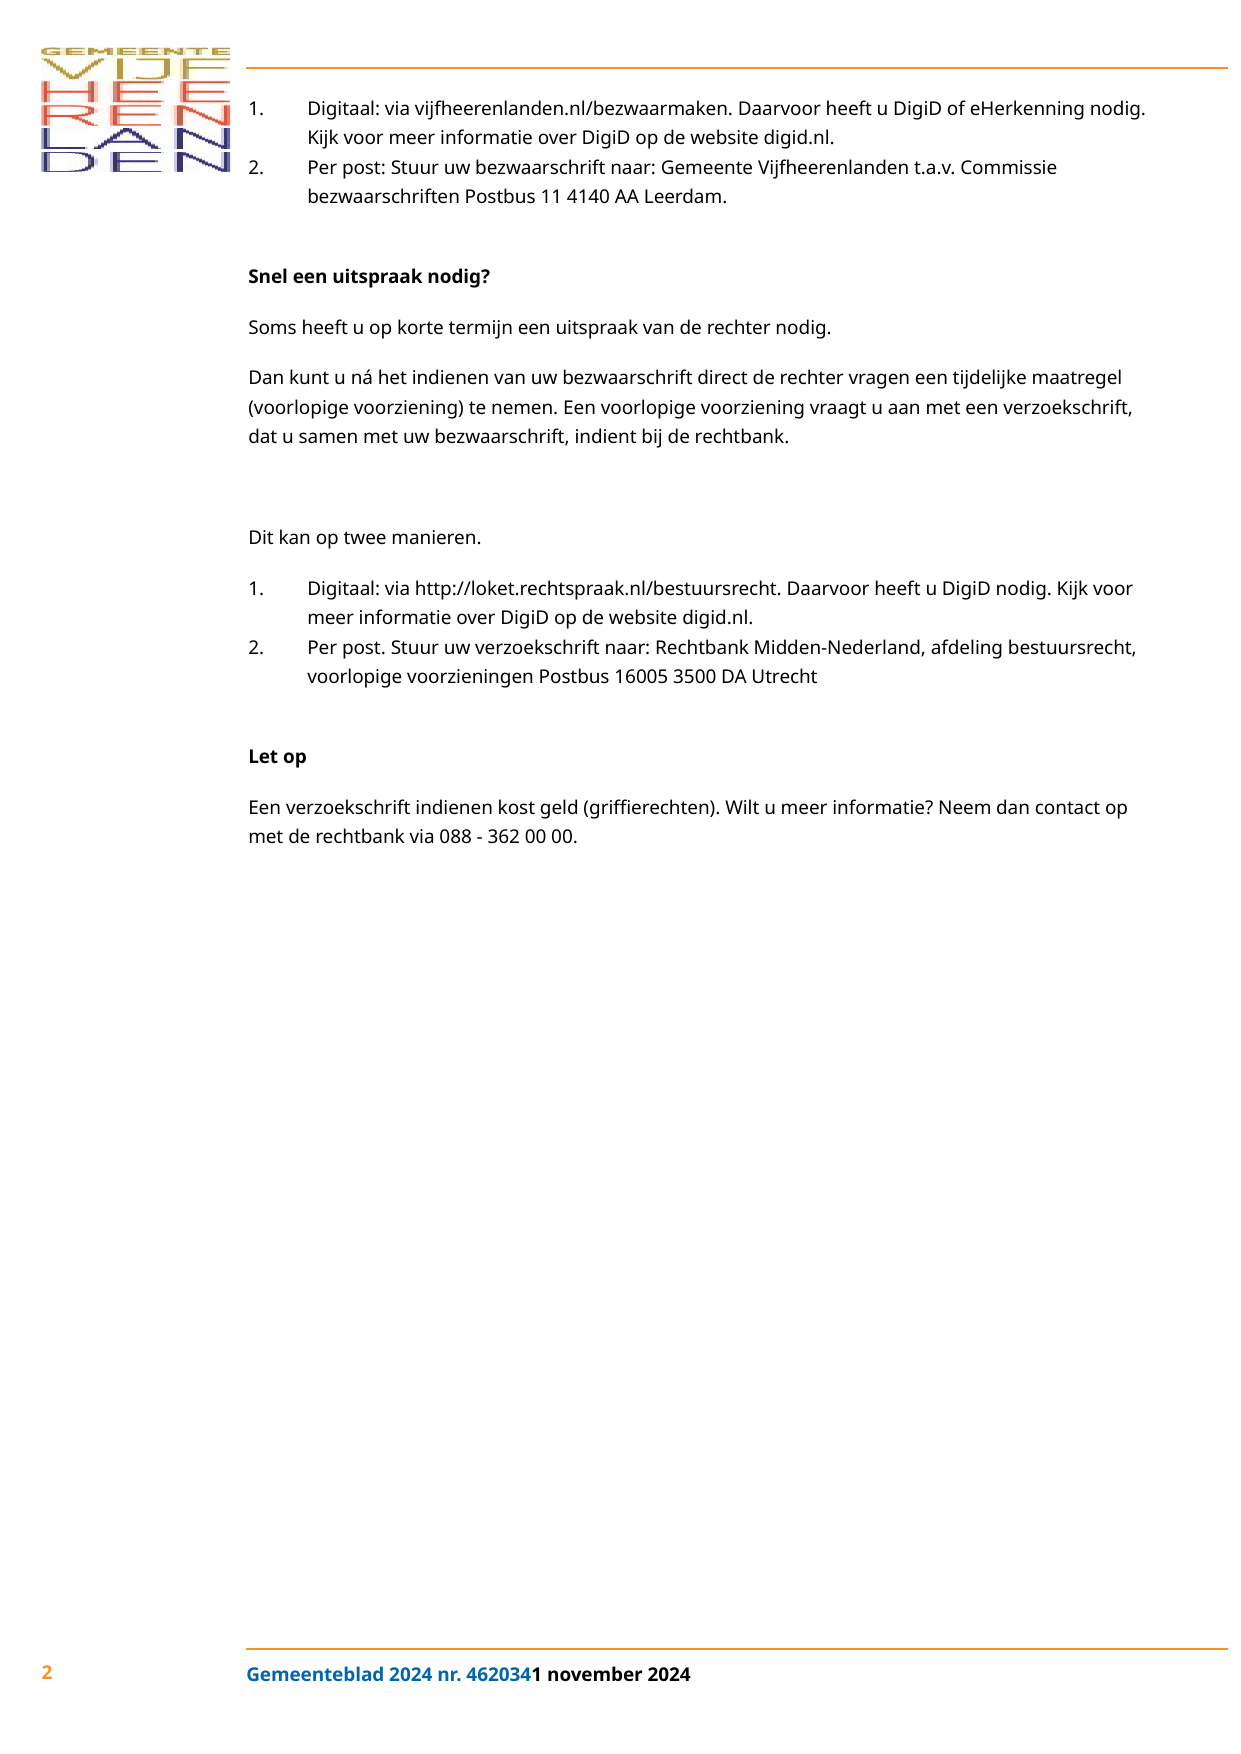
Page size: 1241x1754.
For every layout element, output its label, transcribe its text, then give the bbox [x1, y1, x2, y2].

picture [41, 47, 231, 172]
list Digitaal: via http://loket.rechtspraak.nl/bestuursrecht. Daarvoor heeft u DigiD nodig. Kijk voor meer informatie over DigiD op de website digid.nl. [248, 575, 1152, 630]
text Snel een uitspraak nodig? [248, 263, 1152, 289]
text Dan kunt u ná het indienen van uw bezwaarschrift direct de rechter vragen een tijdelijke maatregel (voorlopige voorziening) te nemen. Een voorlopige voorziening vraagt u aan met een verzoekschrift, dat u samen met uw bezwaarschrift, indient bij de rechtbank. [248, 364, 1152, 449]
list Per post. Stuur uw verzoekschrift naar: Rechtbank Midden-Nederland, afdeling bestuursrecht, voorlopige voorzieningen Postbus 16005 3500 DA Utrecht [248, 634, 1152, 689]
text Dit kan op twee manieren. [248, 524, 1152, 550]
list Per post: Stuur uw bezwaarschrift naar: Gemeente Vijfheerenlanden t.a.v. Commissie bezwaarschriften Postbus 11 4140 AA Leerdam. [248, 154, 1152, 209]
text Soms heeft u op korte termijn een uitspraak van de rechter nodig. [248, 314, 1152, 340]
text Een verzoekschrift indienen kost geld (griffierechten). Wilt u meer informatie? Neem dan contact op met de rechtbank via 088 - 362 00 00. [248, 794, 1152, 849]
list Digitaal: via vijfheerenlanden.nl/bezwaarmaken. Daarvoor heeft u DigiD of eHerkenning nodig. Kijk voor meer informatie over DigiD op de website digid.nl. [248, 95, 1152, 150]
text Let op [248, 743, 1152, 769]
